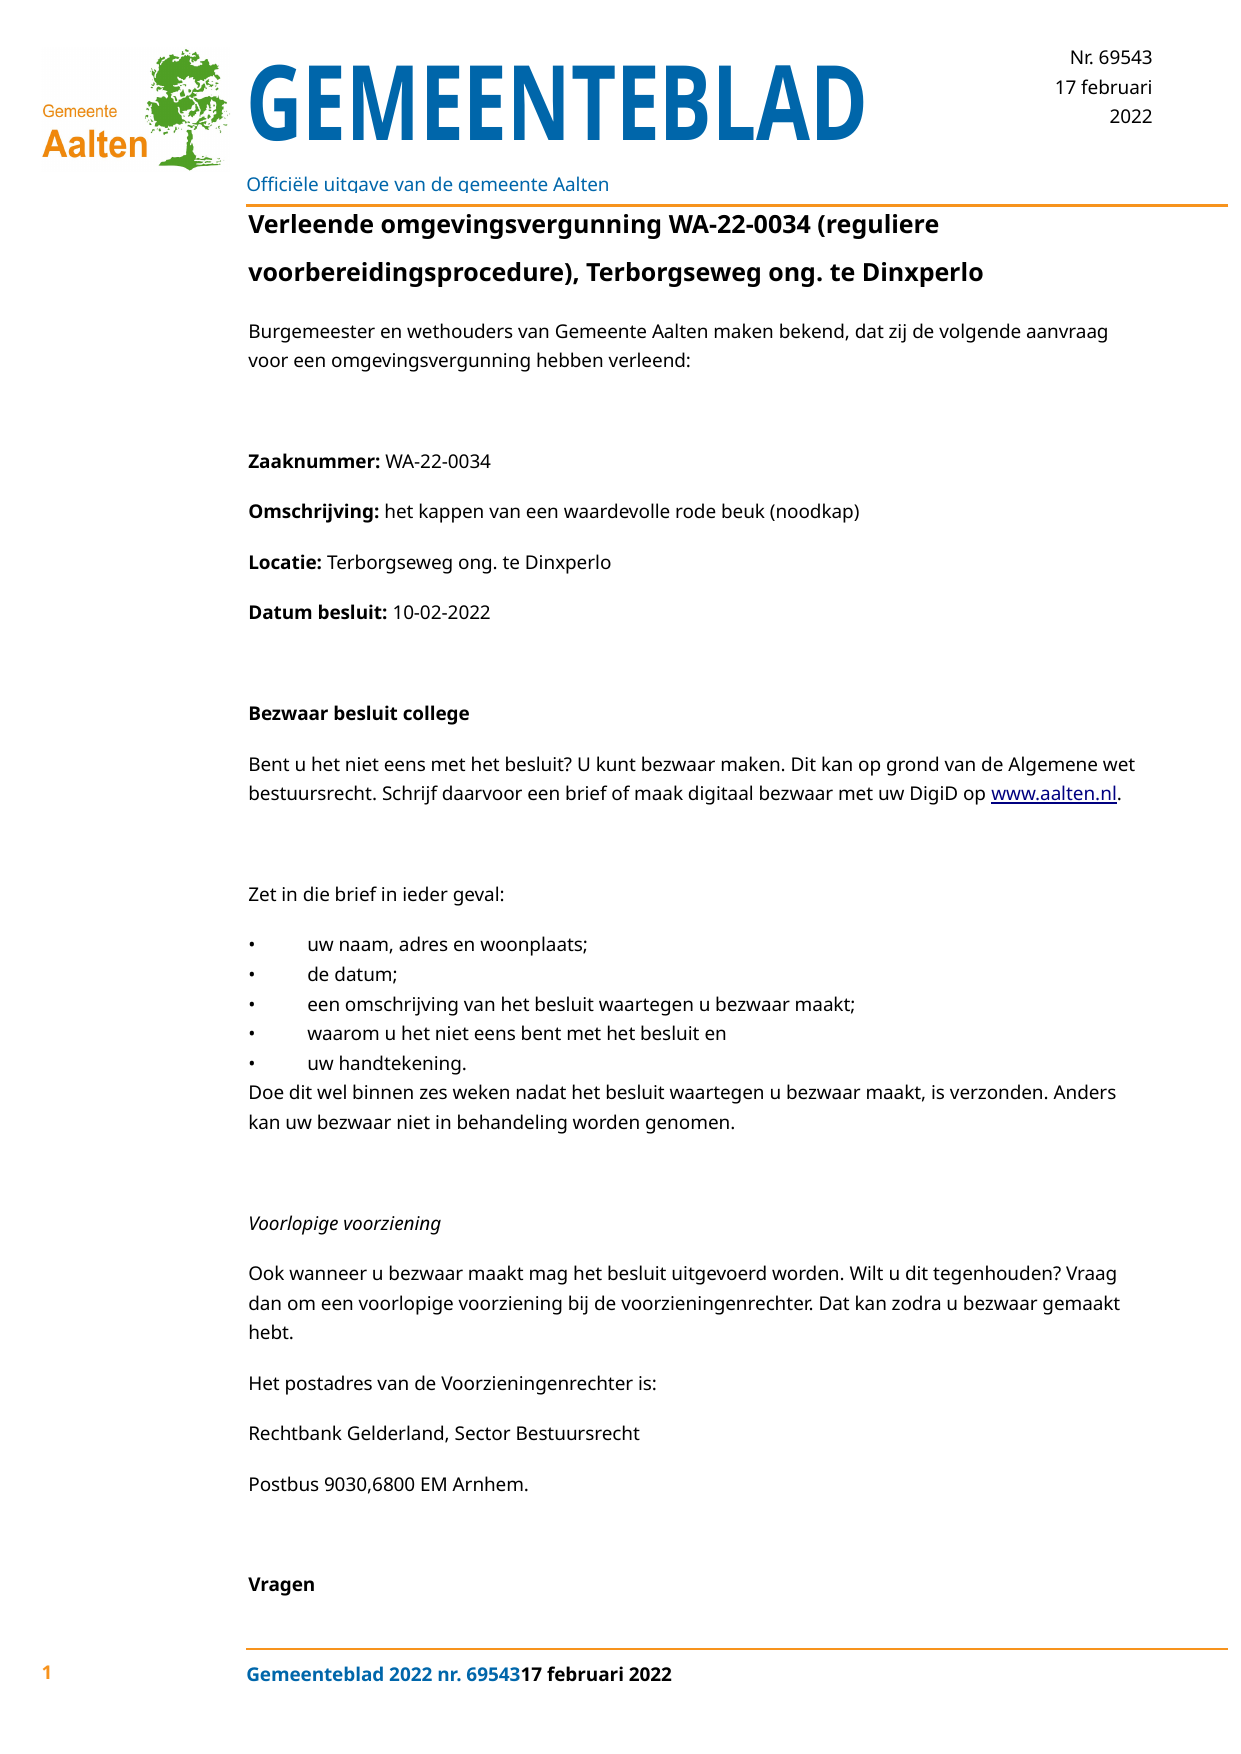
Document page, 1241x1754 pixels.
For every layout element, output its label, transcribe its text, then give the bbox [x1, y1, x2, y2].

text Vragen [248, 1572, 1152, 1597]
list uw naam, adres en woonplaats; [248, 932, 1152, 957]
text Bent u het niet eens met het besluit? U kunt bezwaar maken. Dit kan op grond van de Algemene wet bestuursrecht. Schrijf daarvoor een brief of maak digitaal bezwaar met uw DigiD op www.aalten.nl. [248, 751, 1152, 806]
text Rechtbank Gelderland, Sector Bestuursrecht [248, 1420, 1152, 1446]
text Verleende omgevingsvergunning WA-22-0034 (reguliere voorbereidingsprocedure), Terborgseweg ong. te Dinxperlo [248, 207, 1152, 288]
list waarom u het niet eens bent met het besluit en [248, 1020, 1152, 1046]
text Zet in die brief in ieder geval: [248, 881, 1152, 907]
text Omschrijving: het kappen van een waardevolle rode beuk (noodkap) [248, 499, 1152, 524]
text Bezwaar besluit college [248, 700, 1152, 726]
text Locatie: Terborgseweg ong. te Dinxperlo [248, 549, 1152, 575]
list uw handtekening. [248, 1050, 1152, 1076]
text Datum besluit: 10-02-2022 [248, 599, 1152, 625]
text Burgemeester en wethouders van Gemeente Aalten maken bekend, dat zij de volgende aanvraag voor een omgevingsvergunning hebben verleend: [248, 318, 1152, 373]
text Ook wanneer u bezwaar maakt mag het besluit uitgevoerd worden. Wilt u dit tegenhouden? Vraag dan om een voorlopige voorziening bij de voorzieningenrechter. Dat kan zodra u bezwaar gemaakt hebt. [248, 1260, 1152, 1345]
list een omschrijving van het besluit waartegen u bezwaar maakt; [248, 991, 1152, 1017]
picture [41, 47, 231, 172]
text Het postadres van de Voorzieningenrechter is: [248, 1370, 1152, 1396]
text Zaaknummer: WA-22-0034 [248, 448, 1152, 474]
text Doe dit wel binnen zes weken nadat het besluit waartegen u bezwaar maakt, is verzonden. Anders kan uw bezwaar niet in behandeling worden genomen. [248, 1079, 1152, 1135]
text Voorlopige voorziening [248, 1210, 1152, 1236]
list de datum; [248, 961, 1152, 987]
text Postbus 9030,6800 EM Arnhem. [248, 1471, 1152, 1497]
